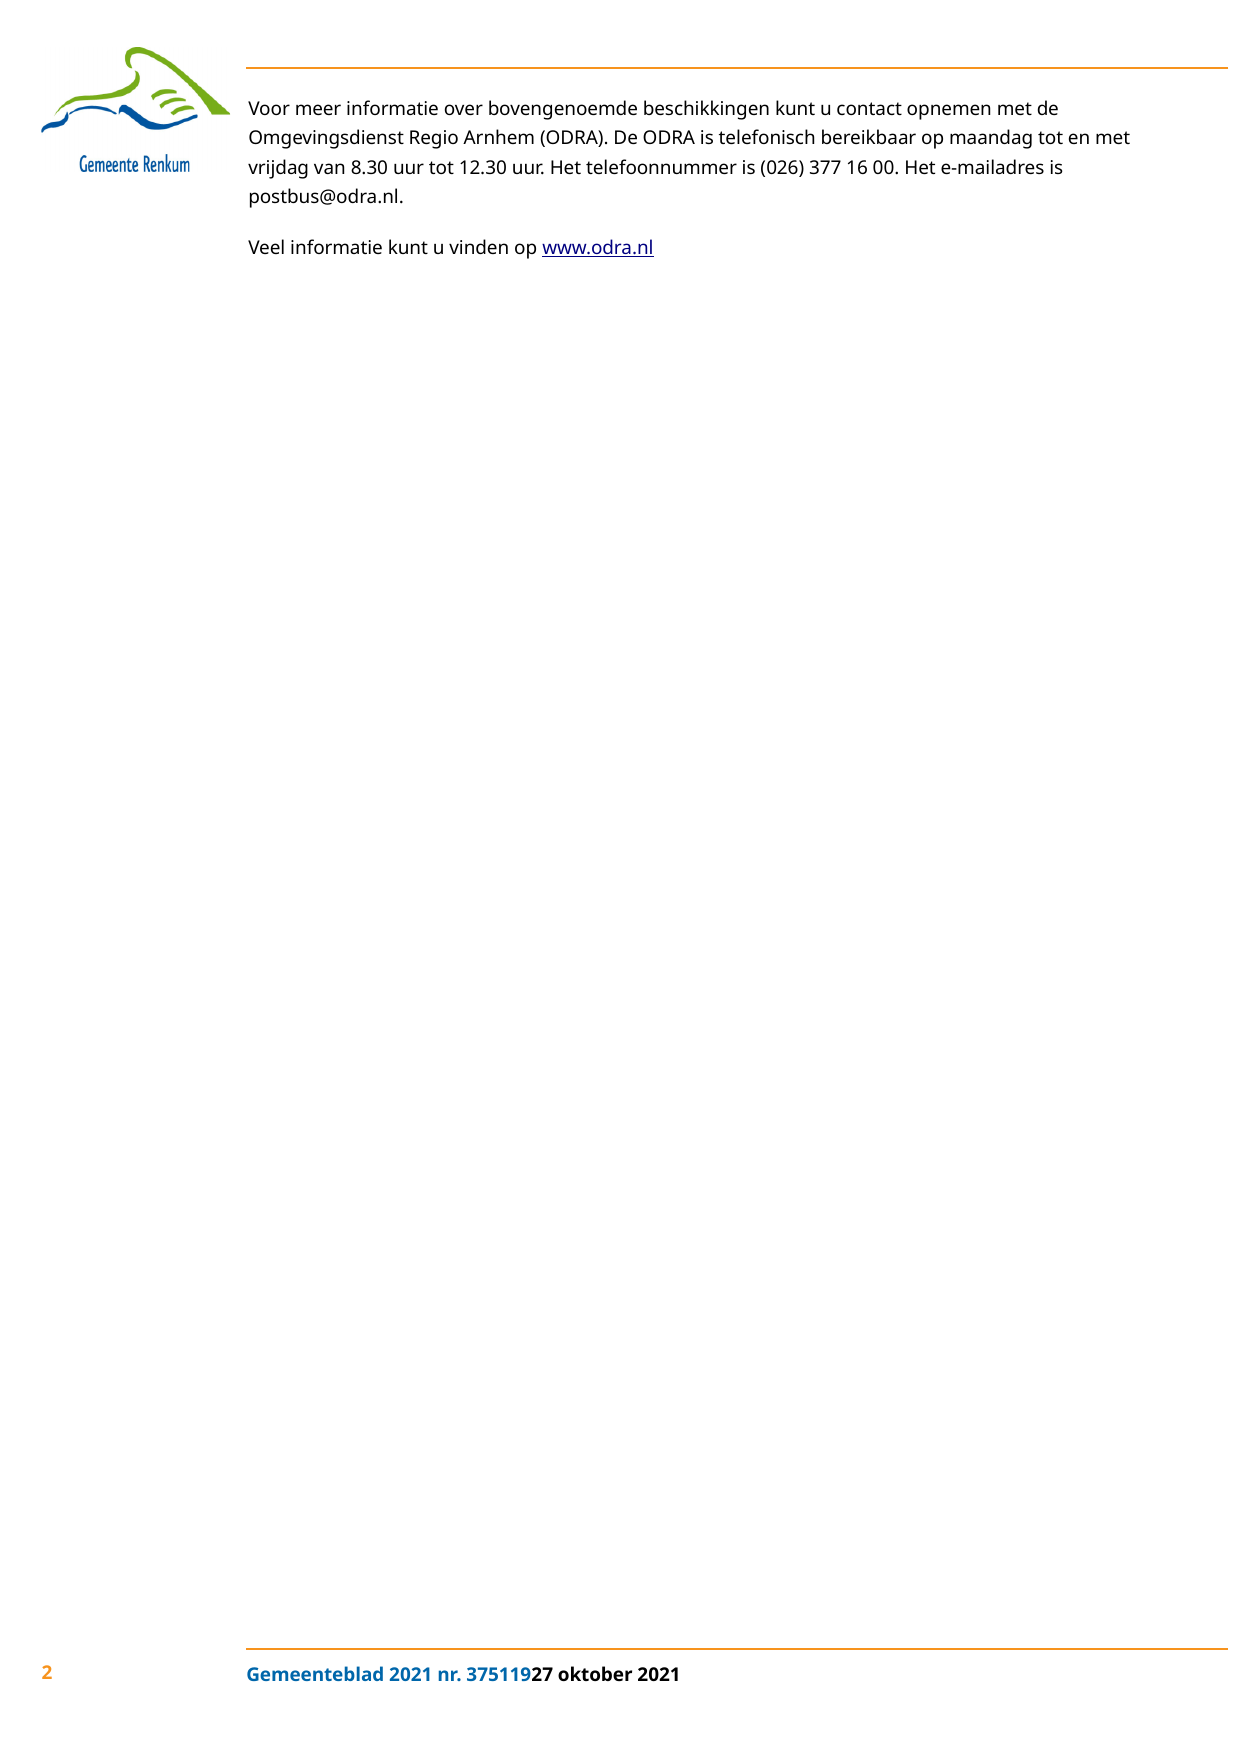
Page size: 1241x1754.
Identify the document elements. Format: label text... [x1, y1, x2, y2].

text Veel informatie kunt u vinden op www.odra.nl [248, 234, 1152, 260]
picture [41, 47, 231, 172]
text Voor meer informatie over bovengenoemde beschikkingen kunt u contact opnemen met de Omgevingsdienst Regio Arnhem (ODRA). De ODRA is telefonisch bereikbaar op maandag tot en met vrijdag van 8.30 uur tot 12.30 uur. Het telefoonnummer is (026) 377 16 00. Het e-mailadres is postbus@odra.nl. [248, 95, 1152, 209]
